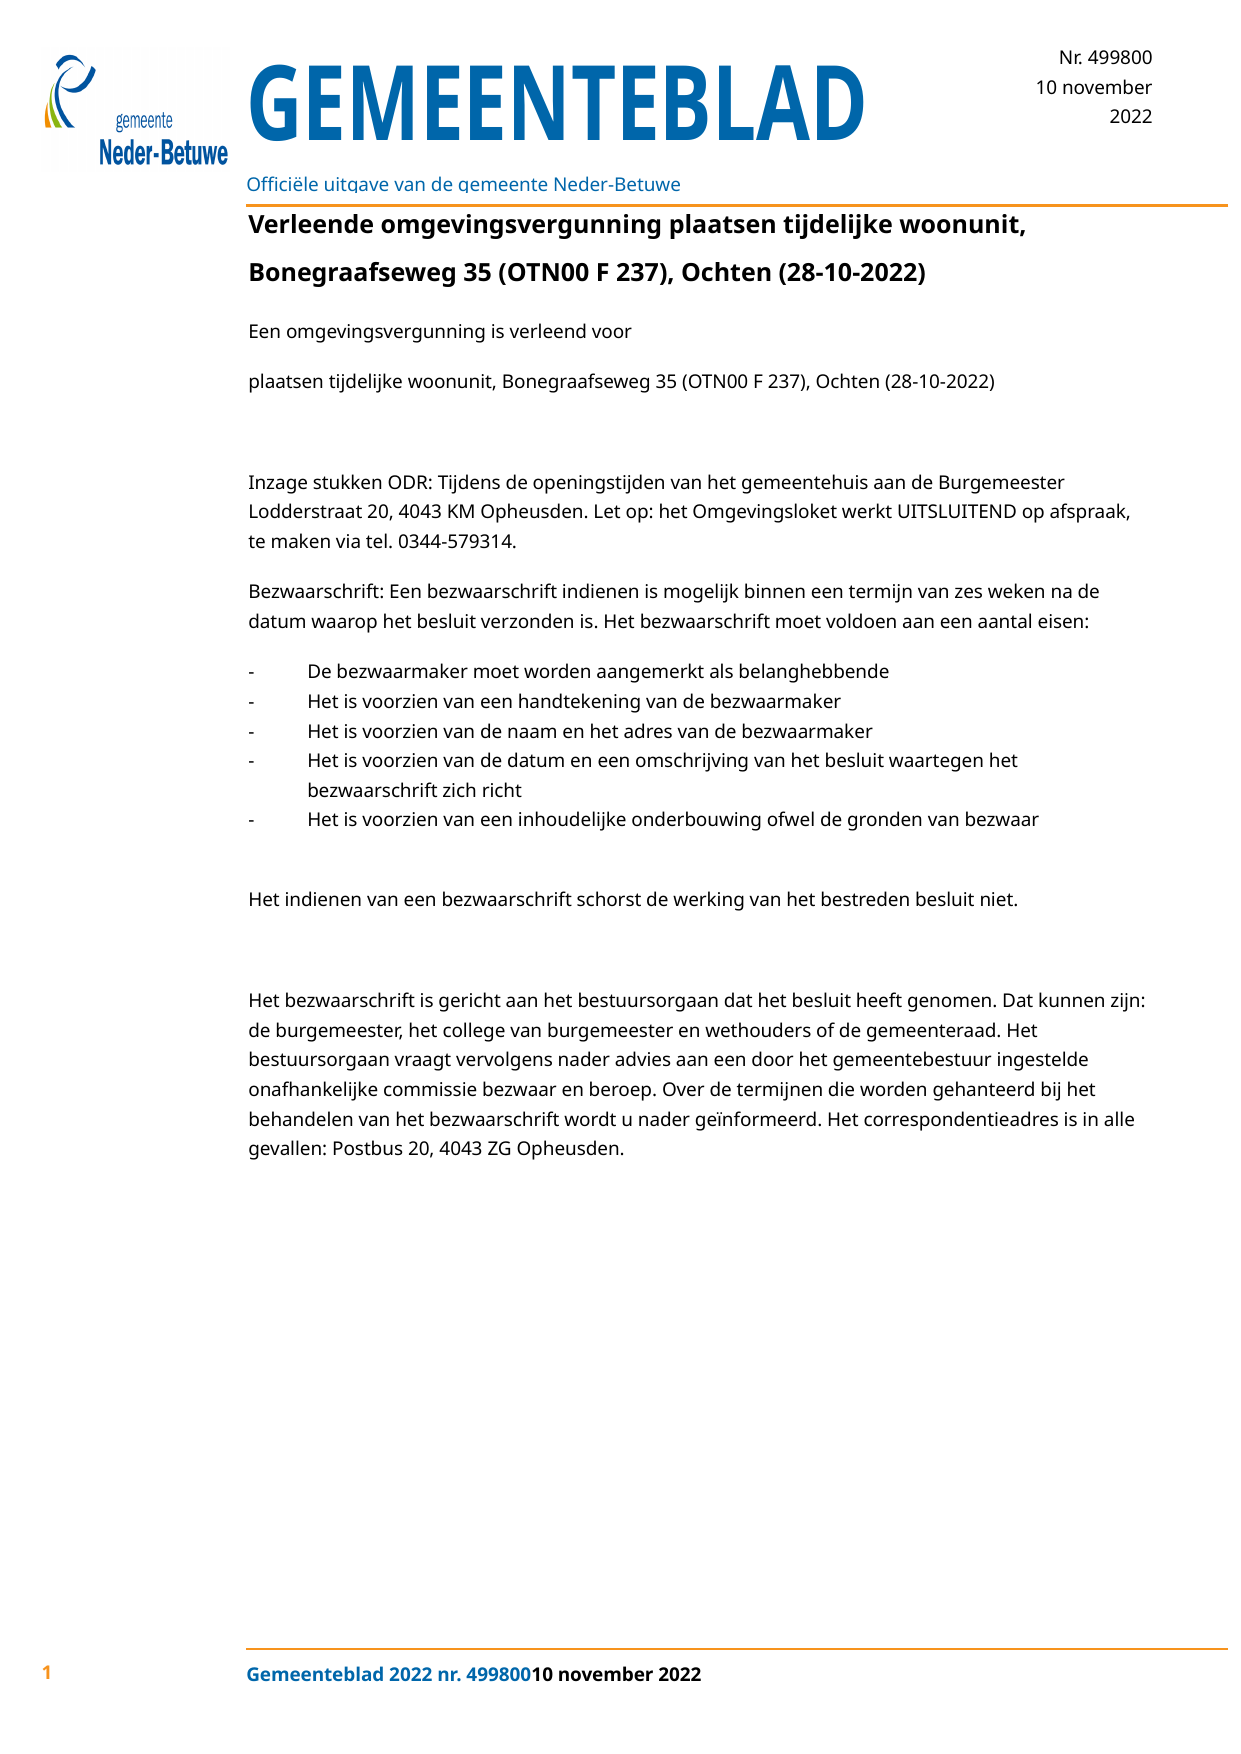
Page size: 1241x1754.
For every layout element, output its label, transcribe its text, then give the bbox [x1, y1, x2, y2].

list Het is voorzien van een handtekening van de bezwaarmaker [248, 688, 1152, 714]
text plaatsen tijdelijke woonunit, Bonegraafseweg 35 (OTN00 F 237), Ochten (28-10-2022) [248, 368, 1152, 394]
list Het is voorzien van de naam en het adres van de bezwaarmaker [248, 718, 1152, 744]
list Het is voorzien van de datum en een omschrijving van het besluit waartegen het bezwaarschrift zich richt [248, 747, 1152, 803]
text Een omgevingsvergunning is verleend voor [248, 318, 1152, 344]
text Het indienen van een bezwaarschrift schorst de werking van het bestreden besluit niet. [248, 887, 1152, 912]
text Verleende omgevingsvergunning plaatsen tijdelijke woonunit, Bonegraafseweg 35 (OTN00 F 237), Ochten (28-10-2022) [248, 207, 1152, 288]
picture [41, 47, 231, 172]
text Bezwaarschrift: Een bezwaarschrift indienen is mogelijk binnen een termijn van zes weken na de datum waarop het besluit verzonden is. Het bezwaarschrift moet voldoen aan een aantal eisen: [248, 579, 1152, 634]
list Het is voorzien van een inhoudelijke onderbouwing ofwel de gronden van bezwaar [248, 807, 1152, 832]
text Het bezwaarschrift is gericht aan het bestuursorgaan dat het besluit heeft genomen. Dat kunnen zijn: de burgemeester, het college van burgemeester en wethouders of de gemeenteraad. Het bestuursorgaan vraagt vervolgens nader advies aan een door het gemeentebestuur ingestelde onafhankelijke commissie bezwaar en beroep. Over de termijnen die worden gehanteerd bij het behandelen van het bezwaarschrift wordt u nader geïnformeerd. Het correspondentieadres is in alle gevallen: Postbus 20, 4043 ZG Opheusden. [248, 987, 1152, 1161]
text Inzage stukken ODR: Tijdens de openingstijden van het gemeentehuis aan de Burgemeester Lodderstraat 20, 4043 KM Opheusden. Let op: het Omgevingsloket werkt UITSLUITEND op afspraak, te maken via tel. 0344-579314. [248, 469, 1152, 554]
list De bezwaarmaker moet worden aangemerkt als belanghebbende [248, 659, 1152, 684]
